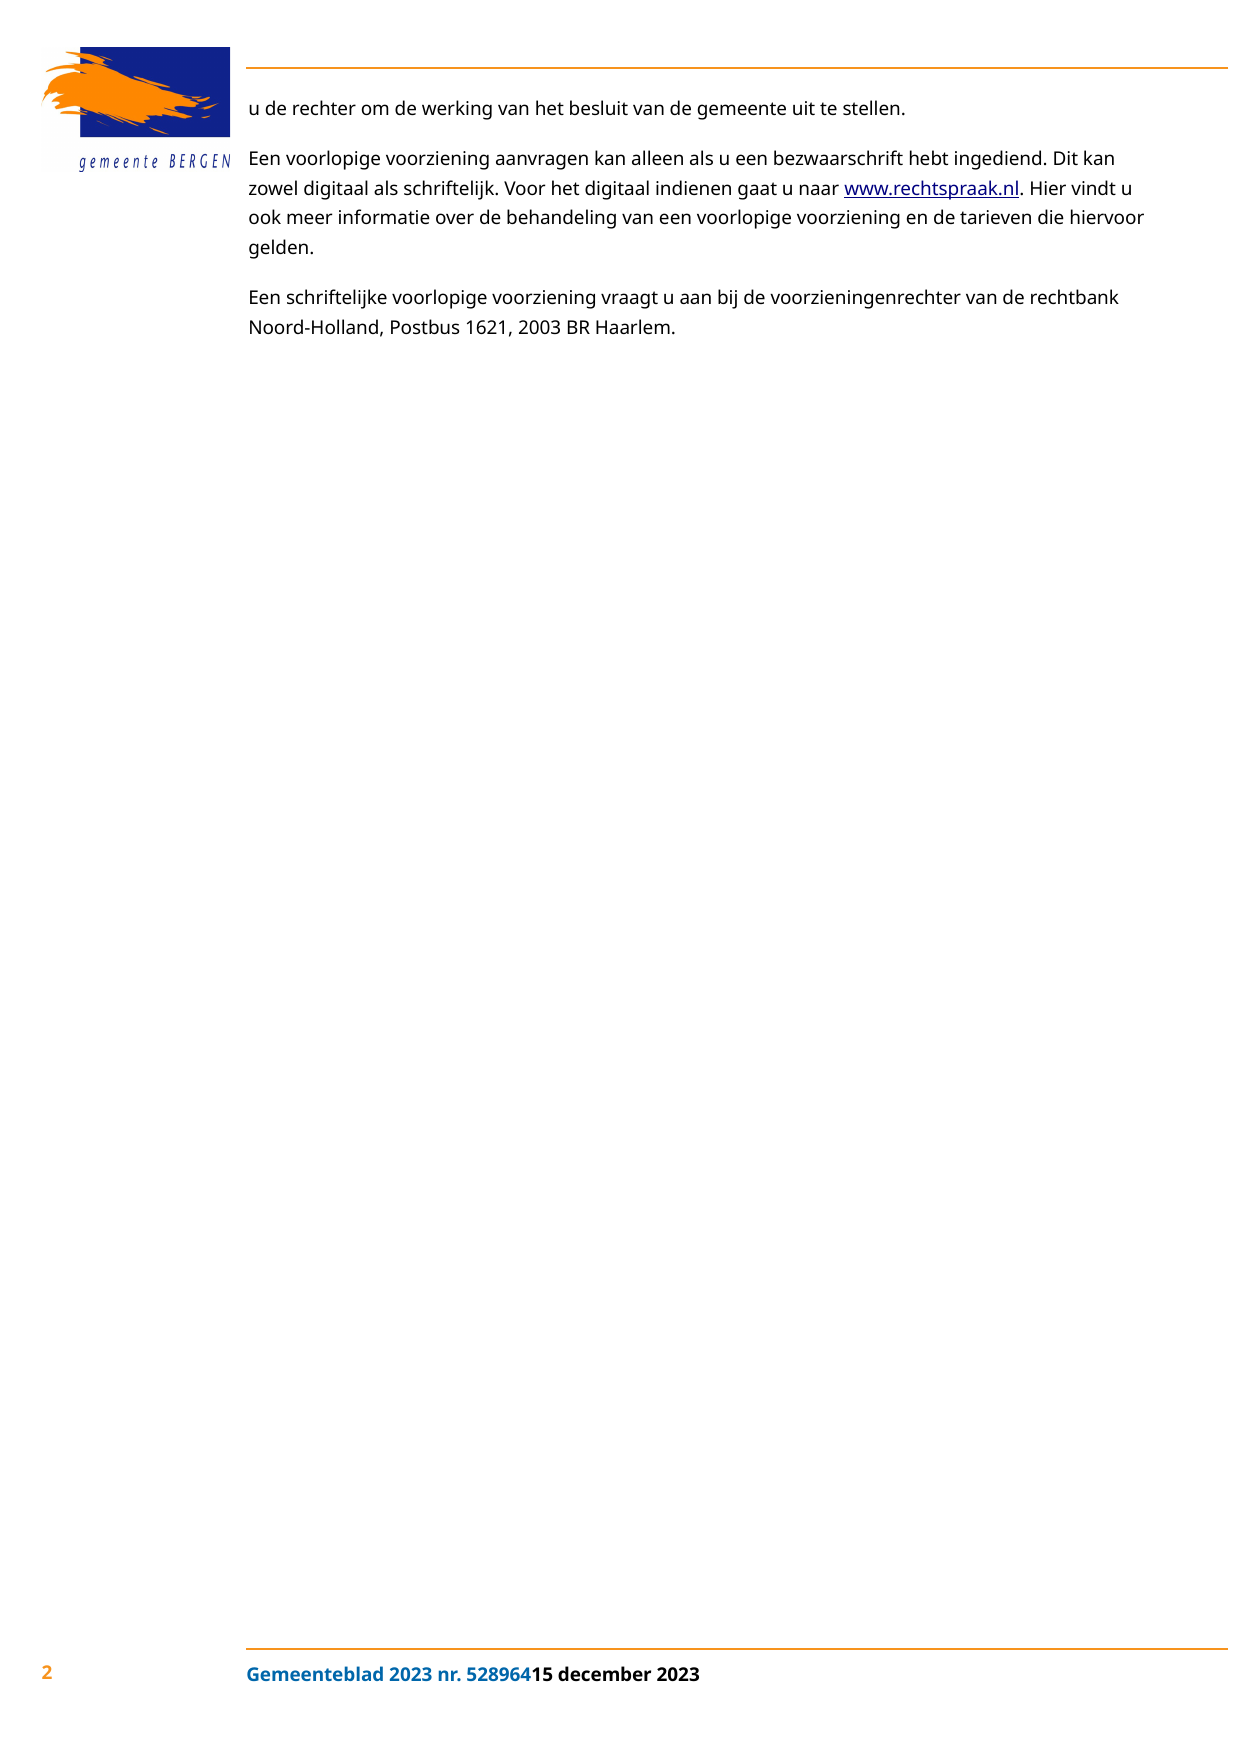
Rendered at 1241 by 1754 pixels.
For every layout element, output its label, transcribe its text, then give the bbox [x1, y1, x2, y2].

text Een voorlopige voorziening aanvragen kan alleen als u een bezwaarschrift hebt ingediend. Dit kan zowel digitaal als schriftelijk. Voor het digitaal indienen gaat u naar www.rechtspraak.nl. Hier vindt u ook meer informatie over de behandeling van een voorlopige voorziening en de tarieven die hiervoor gelden. [248, 145, 1152, 260]
text u de rechter om de werking van het besluit van de gemeente uit te stellen. [248, 95, 1152, 121]
text Een schriftelijke voorlopige voorziening vraagt u aan bij de voorzieningenrechter van de rechtbank Noord-Holland, Postbus 1621, 2003 BR Haarlem. [248, 284, 1152, 340]
picture [41, 47, 231, 172]
